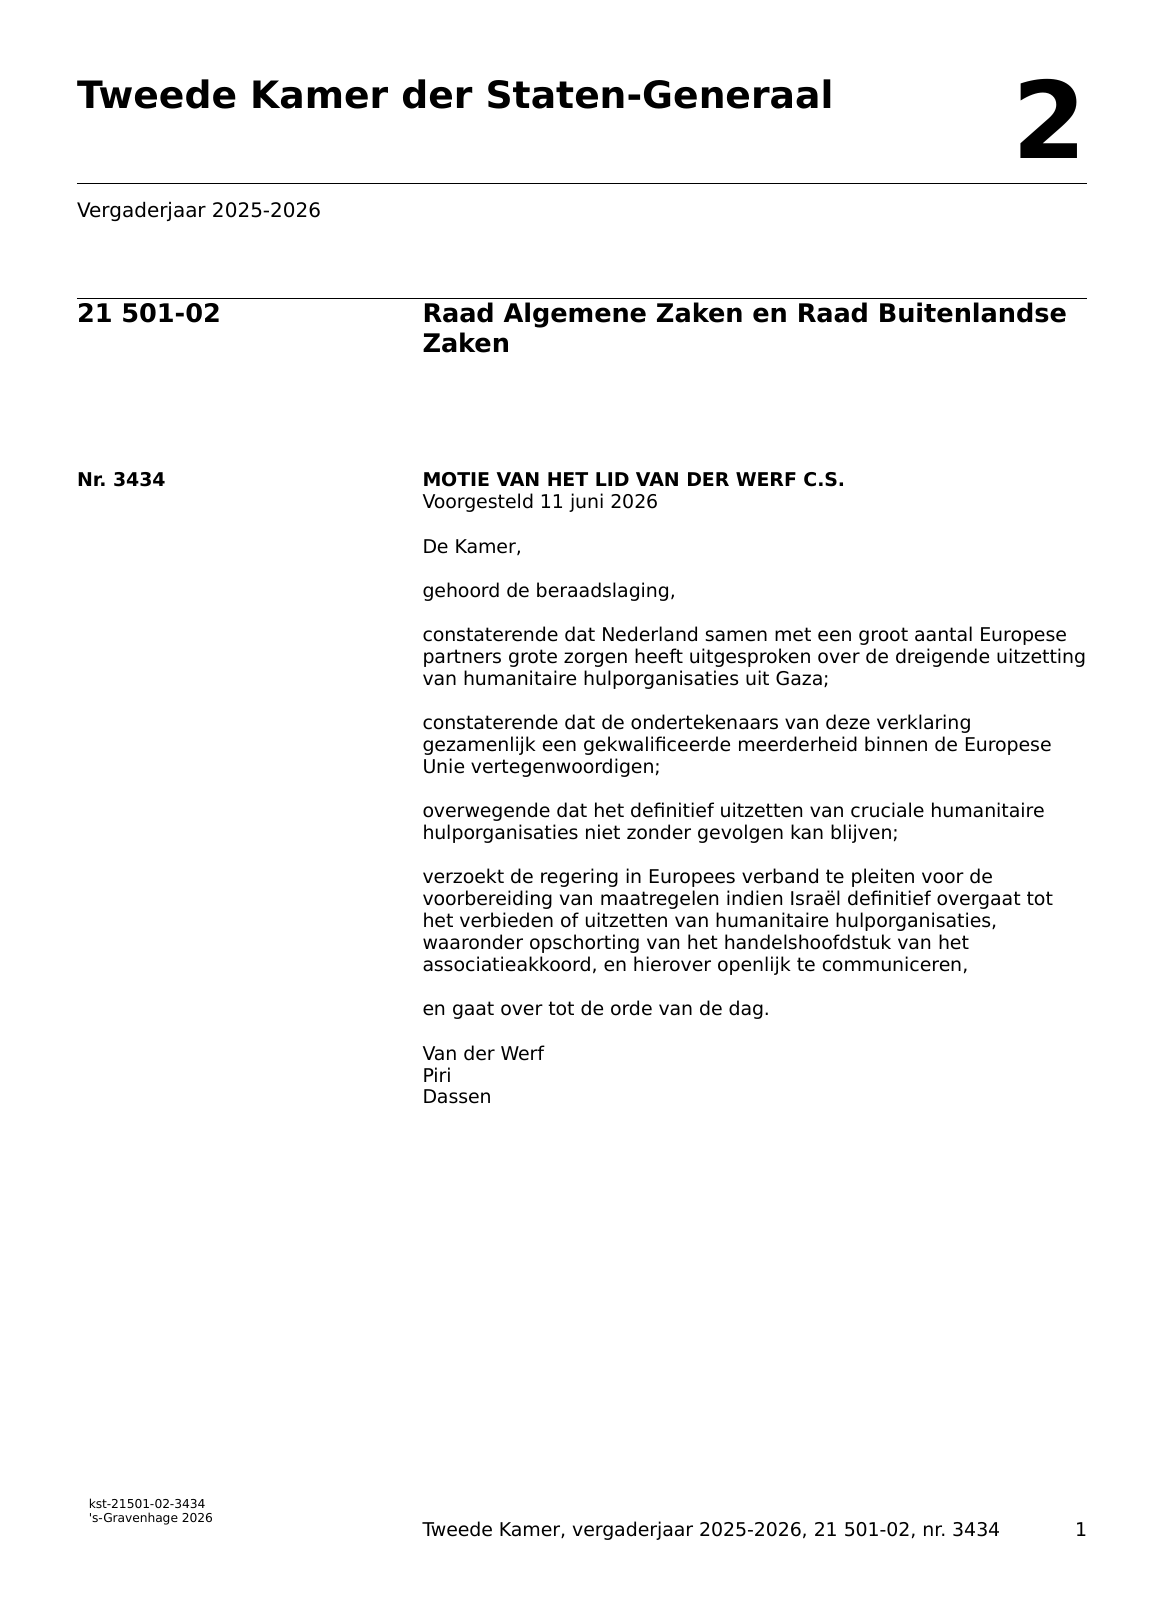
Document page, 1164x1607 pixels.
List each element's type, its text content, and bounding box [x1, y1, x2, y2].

text verzoekt de regering in Europees verband te pleiten voor de voorbereiding van maatregelen indien Israël definitief overgaat tot het verbieden of uitzetten van humanitaire hulporganisaties, waaronder opschorting van het handelshoofdstuk van het associatieakkoord, en hierover openlijk te communiceren, [422, 866, 1087, 976]
subtitle Nr. 3434 MOTIE VAN HET LID VAN DER WERF C.S. [77, 469, 1087, 491]
text Piri [422, 1064, 1087, 1086]
text Van der Werf [422, 1042, 1087, 1064]
subtitle 21 501-02 Raad Algemene Zaken en Raad Buitenlandse Zaken [77, 299, 1087, 358]
text constaterende dat Nederland samen met een groot aantal Europese partners grote zorgen heeft uitgesproken over de dreigende uitzetting van humanitaire hulporganisaties uit Gaza; [422, 624, 1087, 690]
text De Kamer, [422, 536, 1087, 557]
text overwegende dat het definitief uitzetten van cruciale humanitaire hulporganisaties niet zonder gevolgen kan blijven; [422, 800, 1087, 844]
text gehoord de beraadslaging, [422, 580, 1087, 602]
text kst-21501-02-3434 [88, 1497, 323, 1511]
text Dassen [422, 1086, 1087, 1108]
text 's-Gravenhage 2026 [88, 1511, 323, 1525]
text Voorgesteld 11 juni 2026 [422, 491, 1087, 513]
table_cell Vergaderjaar 2025-2026 [77, 184, 1087, 298]
table_header Tweede Kamer der Staten-Generaal [77, 59, 886, 183]
table_header 2 [886, 59, 1087, 183]
text en gaat over tot de orde van de dag. [422, 998, 1087, 1020]
text constaterende dat de ondertekenaars van deze verklaring gezamenlijk een gekwalificeerde meerderheid binnen de Europese Unie vertegenwoordigen; [422, 712, 1087, 778]
